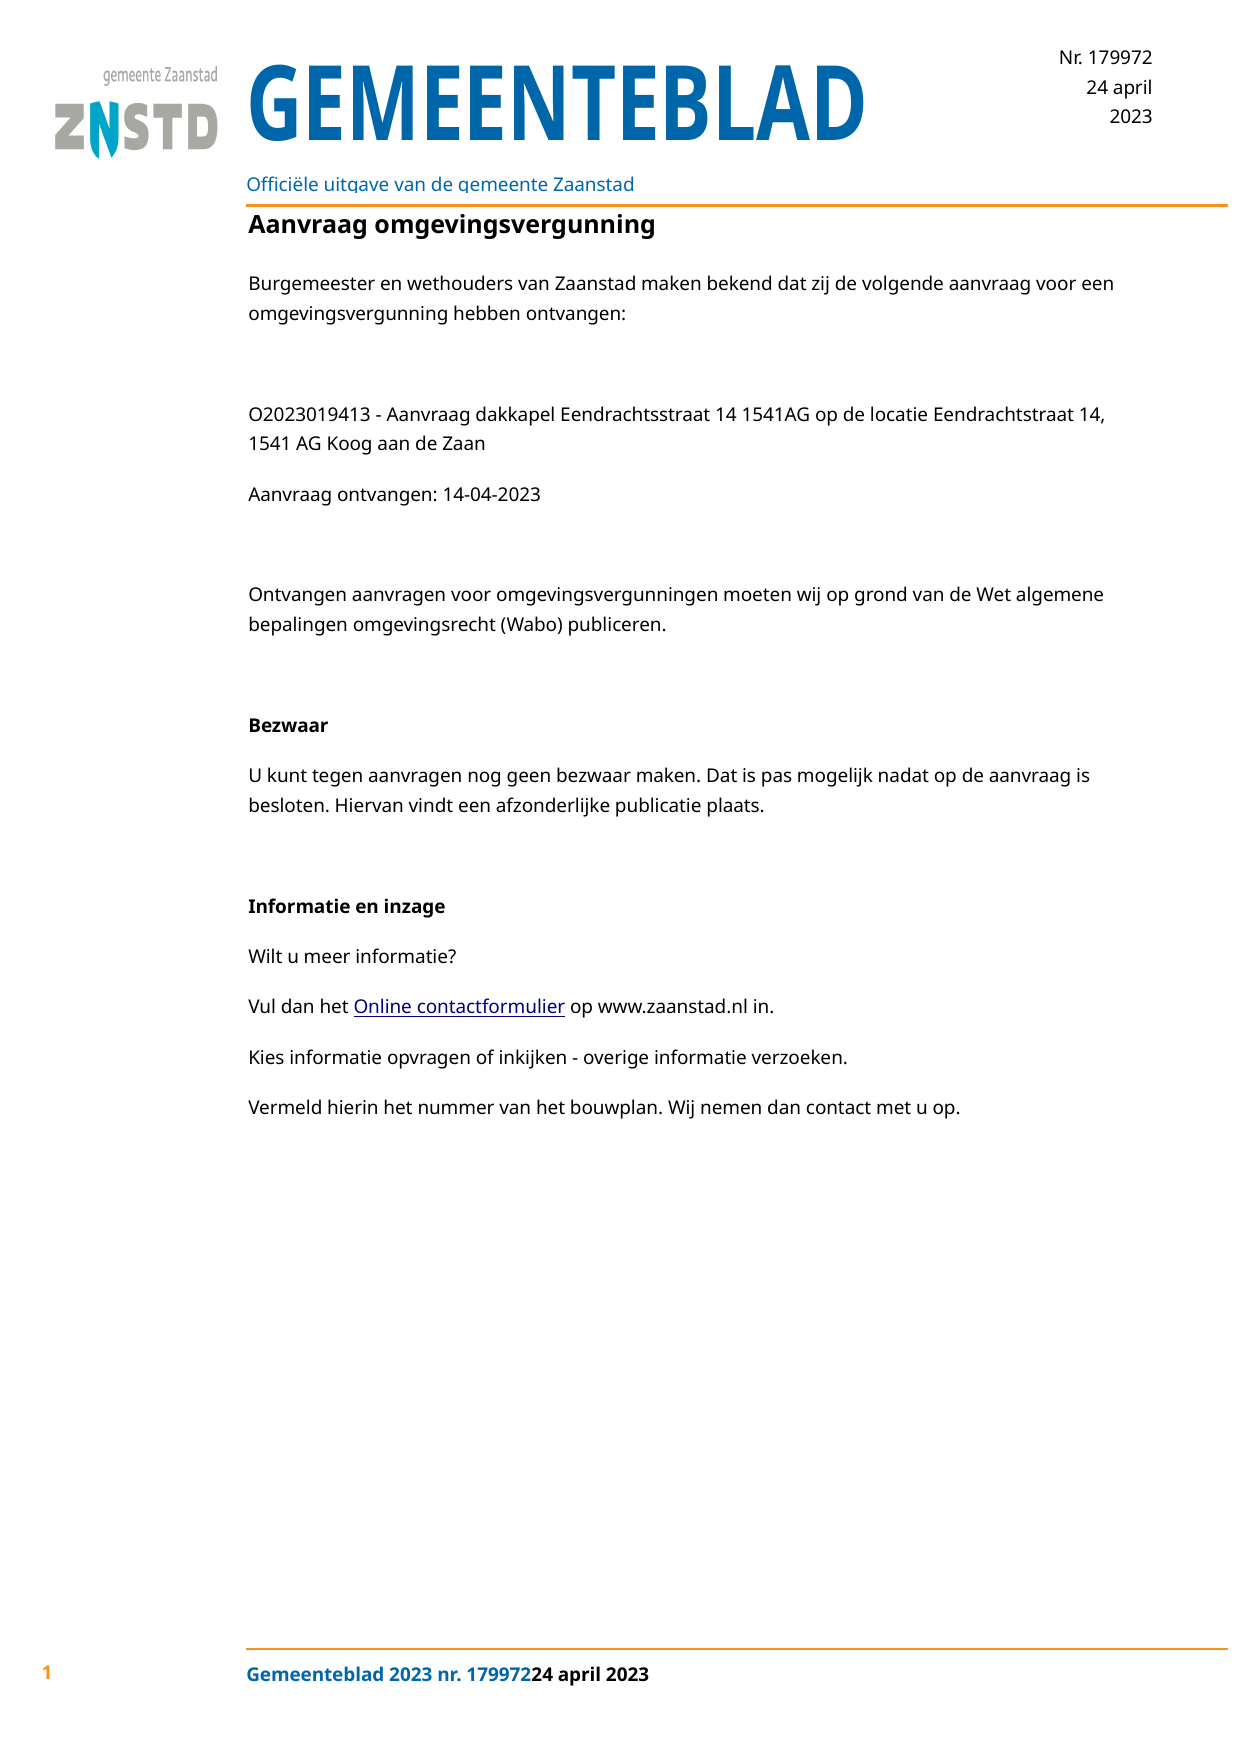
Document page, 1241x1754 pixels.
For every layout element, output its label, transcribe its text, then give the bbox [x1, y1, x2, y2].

text Aanvraag ontvangen: 14-04-2023 [248, 481, 1152, 506]
text O2023019413 - Aanvraag dakkapel Eendrachtsstraat 14 1541AG op de locatie Eendrachtstraat 14, 1541 AG Koog aan de Zaan [248, 401, 1152, 456]
text Ontvangen aanvragen voor omgevingsvergunningen moeten wij op grond van de Wet algemene bepalingen omgevingsrecht (Wabo) publiceren. [248, 582, 1152, 637]
text Vermeld hierin het nummer van het bouwplan. Wij nemen dan contact met u op. [248, 1094, 1152, 1120]
text Aanvraag omgevingsvergunning [248, 207, 1152, 241]
text Kies informatie opvragen of inkijken - overige informatie verzoeken. [248, 1044, 1152, 1070]
text Burgemeester en wethouders van Zaanstad maken bekend dat zij de volgende aanvraag voor een omgevingsvergunning hebben ontvangen: [248, 270, 1152, 326]
text U kunt tegen aanvragen nog geen bezwaar maken. Dat is pas mogelijk nadat op de aanvraag is besloten. Hiervan vindt een afzonderlijke publicatie plaats. [248, 762, 1152, 818]
picture [41, 47, 231, 172]
text Informatie en inzage [248, 893, 1152, 918]
text Vul dan het Online contactformulier op www.zaanstad.nl in. [248, 994, 1152, 1019]
text Wilt u meer informatie? [248, 943, 1152, 969]
text Bezwaar [248, 712, 1152, 738]
